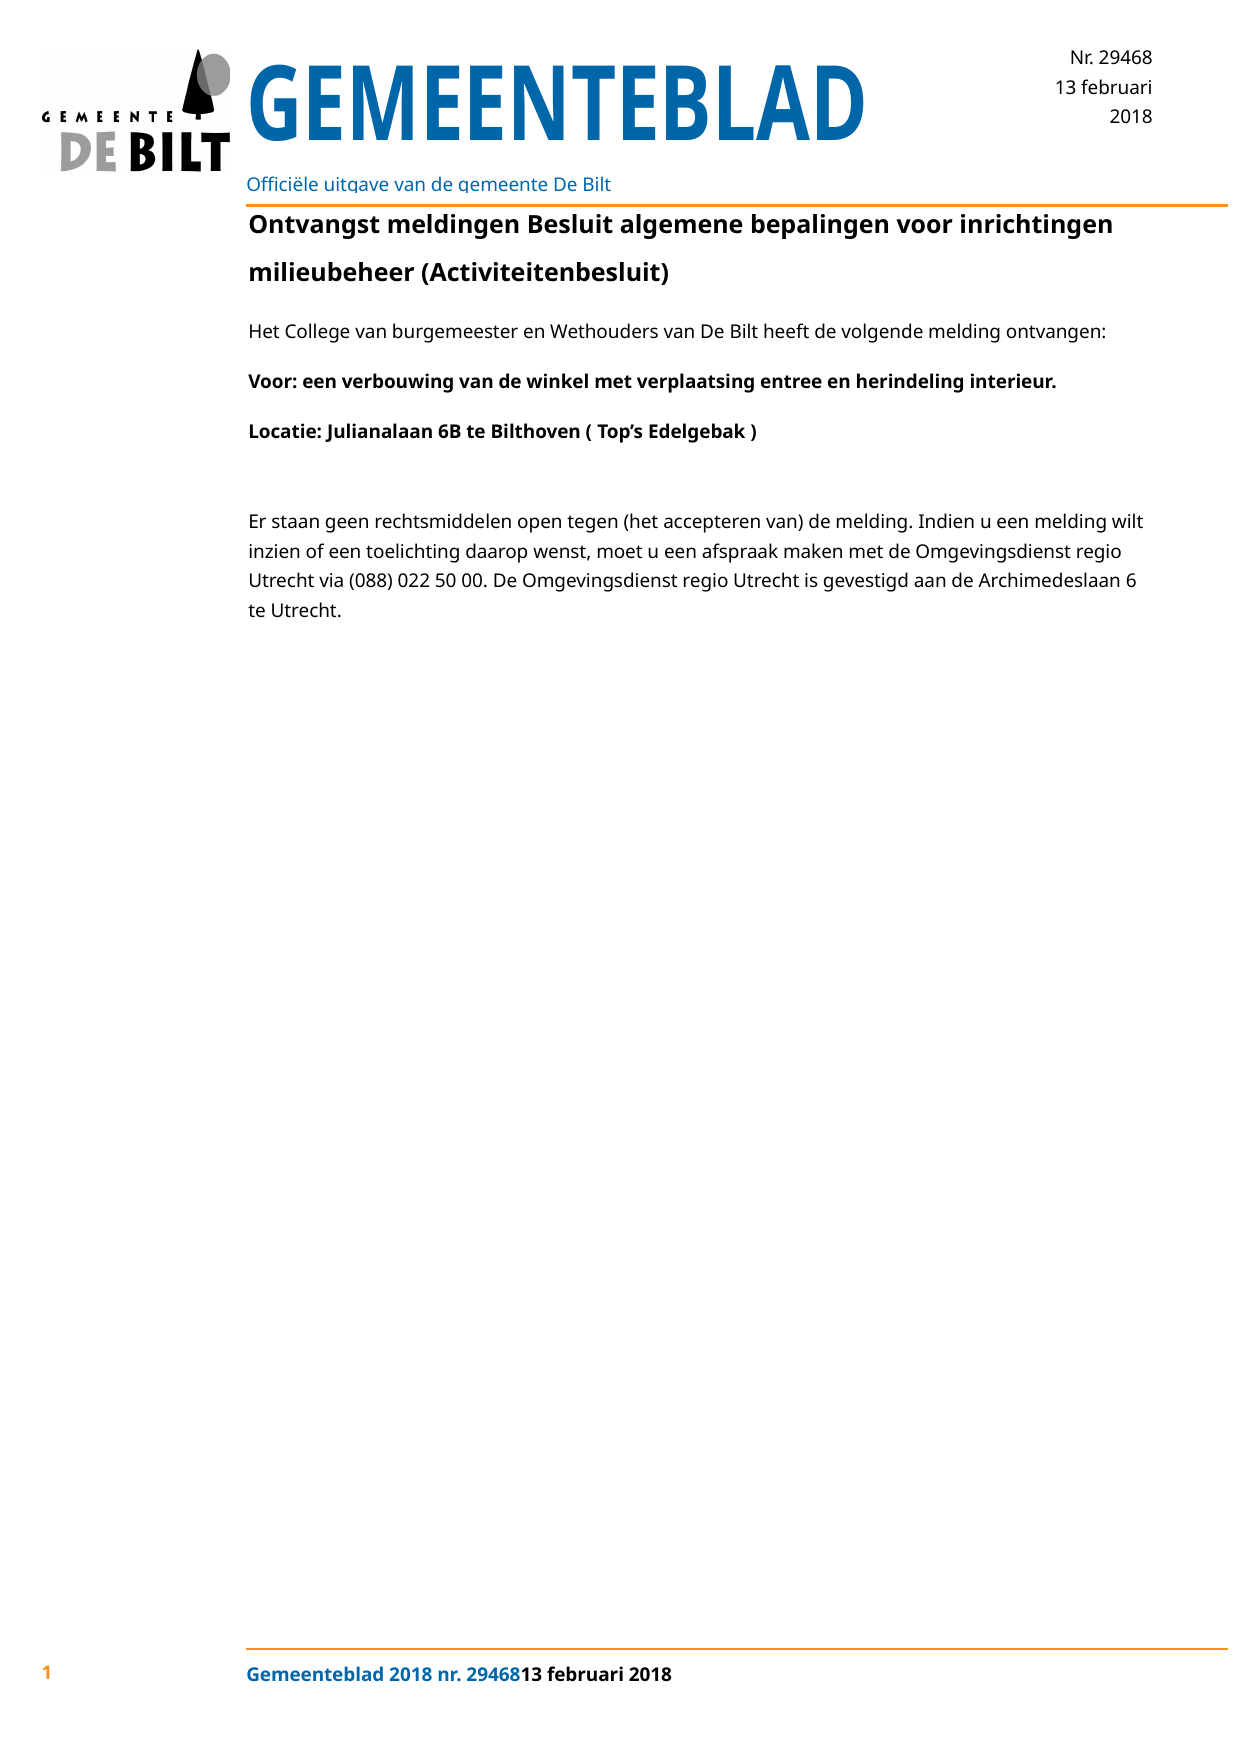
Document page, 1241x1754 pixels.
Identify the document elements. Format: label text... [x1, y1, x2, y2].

text Het College van burgemeester en Wethouders van De Bilt heeft de volgende melding ontvangen: [248, 318, 1152, 344]
picture [41, 47, 231, 172]
text Voor: een verbouwing van de winkel met verplaatsing entree en herindeling interieur. [248, 368, 1152, 394]
text Er staan geen rechtsmiddelen open tegen (het accepteren van) de melding. Indien u een melding wilt inzien of een toelichting daarop wenst, moet u een afspraak maken met de Omgevingsdienst regio Utrecht via (088) 022 50 00. De Omgevingsdienst regio Utrecht is gevestigd aan de Archimedeslaan 6 te Utrecht. [248, 508, 1152, 623]
text Locatie: Julianalaan 6B te Bilthoven ( Top’s Edelgebak ) [248, 419, 1152, 444]
text Ontvangst meldingen Besluit algemene bepalingen voor inrichtingen milieubeheer (Activiteitenbesluit) [248, 207, 1152, 288]
